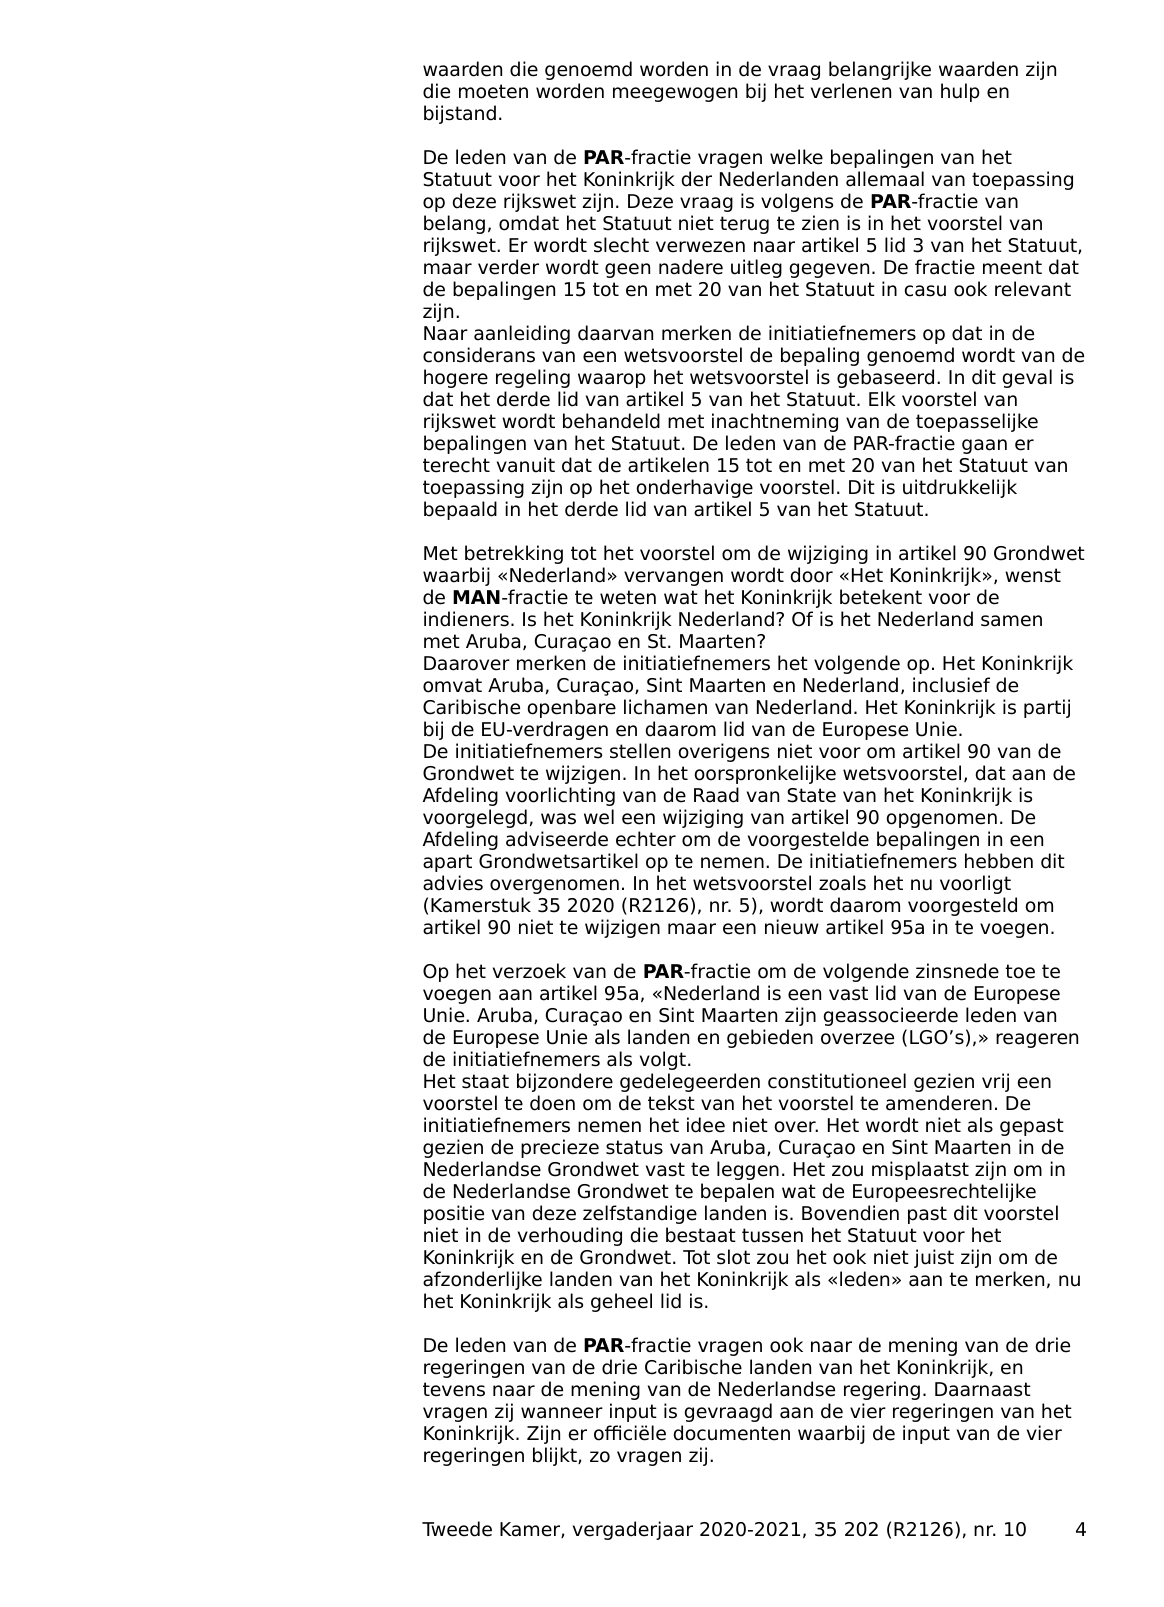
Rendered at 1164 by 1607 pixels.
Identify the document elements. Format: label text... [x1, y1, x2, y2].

text Naar aanleiding daarvan merken de initiatiefnemers op dat in de considerans van een wetsvoorstel de bepaling genoemd wordt van de hogere regeling waarop het wetsvoorstel is gebaseerd. In dit geval is dat het derde lid van artikel 5 van het Statuut. Elk voorstel van rijkswet wordt behandeld met inachtneming van de toepasselijke bepalingen van het Statuut. De leden van de PAR-fractie gaan er terecht vanuit dat de artikelen 15 tot en met 20 van het Statuut van toepassing zijn op het onderhavige voorstel. Dit is uitdrukkelijk bepaald in het derde lid van artikel 5 van het Statuut. [422, 323, 1087, 521]
text Daarover merken de initiatiefnemers het volgende op. Het Koninkrijk omvat Aruba, Curaçao, Sint Maarten en Nederland, inclusief de Caribische openbare lichamen van Nederland. Het Koninkrijk is partij bij de EU-verdragen en daarom lid van de Europese Unie. [422, 653, 1087, 741]
text Met betrekking tot het voorstel om de wijziging in artikel 90 Grondwet waarbij «Nederland» vervangen wordt door «Het Koninkrijk», wenst de MAN-fractie te weten wat het Koninkrijk betekent voor de indieners. Is het Koninkrijk Nederland? Of is het Nederland samen met Aruba, Curaçao en St. Maarten? [422, 543, 1087, 653]
text De leden van de PAR-fractie vragen welke bepalingen van het Statuut voor het Koninkrijk der Nederlanden allemaal van toepassing op deze rijkswet zijn. Deze vraag is volgens de PAR-fractie van belang, omdat het Statuut niet terug te zien is in het voorstel van rijkswet. Er wordt slecht verwezen naar artikel 5 lid 3 van het Statuut, maar verder wordt geen nadere uitleg gegeven. De fractie meent dat de bepalingen 15 tot en met 20 van het Statuut in casu ook relevant zijn. [422, 147, 1087, 323]
text De leden van de PAR-fractie vragen ook naar de mening van de drie regeringen van de drie Caribische landen van het Koninkrijk, en tevens naar de mening van de Nederlandse regering. Daarnaast vragen zij wanneer input is gevraagd aan de vier regeringen van het Koninkrijk. Zijn er officiële documenten waarbij de input van de vier regeringen blijkt, zo vragen zij. [422, 1335, 1087, 1467]
text Het staat bijzondere gedelegeerden constitutioneel gezien vrij een voorstel te doen om de tekst van het voorstel te amenderen. De initiatiefnemers nemen het idee niet over. Het wordt niet als gepast gezien de precieze status van Aruba, Curaçao en Sint Maarten in de Nederlandse Grondwet vast te leggen. Het zou misplaatst zijn om in de Nederlandse Grondwet te bepalen wat de Europeesrechtelijke positie van deze zelfstandige landen is. Bovendien past dit voorstel niet in de verhouding die bestaat tussen het Statuut voor het Koninkrijk en de Grondwet. Tot slot zou het ook niet juist zijn om de afzonderlijke landen van het Koninkrijk als «leden» aan te merken, nu het Koninkrijk als geheel lid is. [422, 1071, 1087, 1312]
text De initiatiefnemers stellen overigens niet voor om artikel 90 van de Grondwet te wijzigen. In het oorspronkelijke wetsvoorstel, dat aan de Afdeling voorlichting van de Raad van State van het Koninkrijk is voorgelegd, was wel een wijziging van artikel 90 opgenomen. De Afdeling adviseerde echter om de voorgestelde bepalingen in een apart Grondwetsartikel op te nemen. De initiatiefnemers hebben dit advies overgenomen. In het wetsvoorstel zoals het nu voorligt (Kamerstuk 35 2020 (R2126), nr. 5), wordt daarom voorgesteld om artikel 90 niet te wijzigen maar een nieuw artikel 95a in te voegen. [422, 741, 1087, 939]
text Op het verzoek van de PAR-fractie om de volgende zinsnede toe te voegen aan artikel 95a, «Nederland is een vast lid van de Europese Unie. Aruba, Curaçao en Sint Maarten zijn geassocieerde leden van de Europese Unie als landen en gebieden overzee (LGO’s),» reageren de initiatiefnemers als volgt. [422, 961, 1087, 1071]
text waarden die genoemd worden in de vraag belangrijke waarden zijn die moeten worden meegewogen bij het verlenen van hulp en bijstand. [422, 59, 1087, 125]
